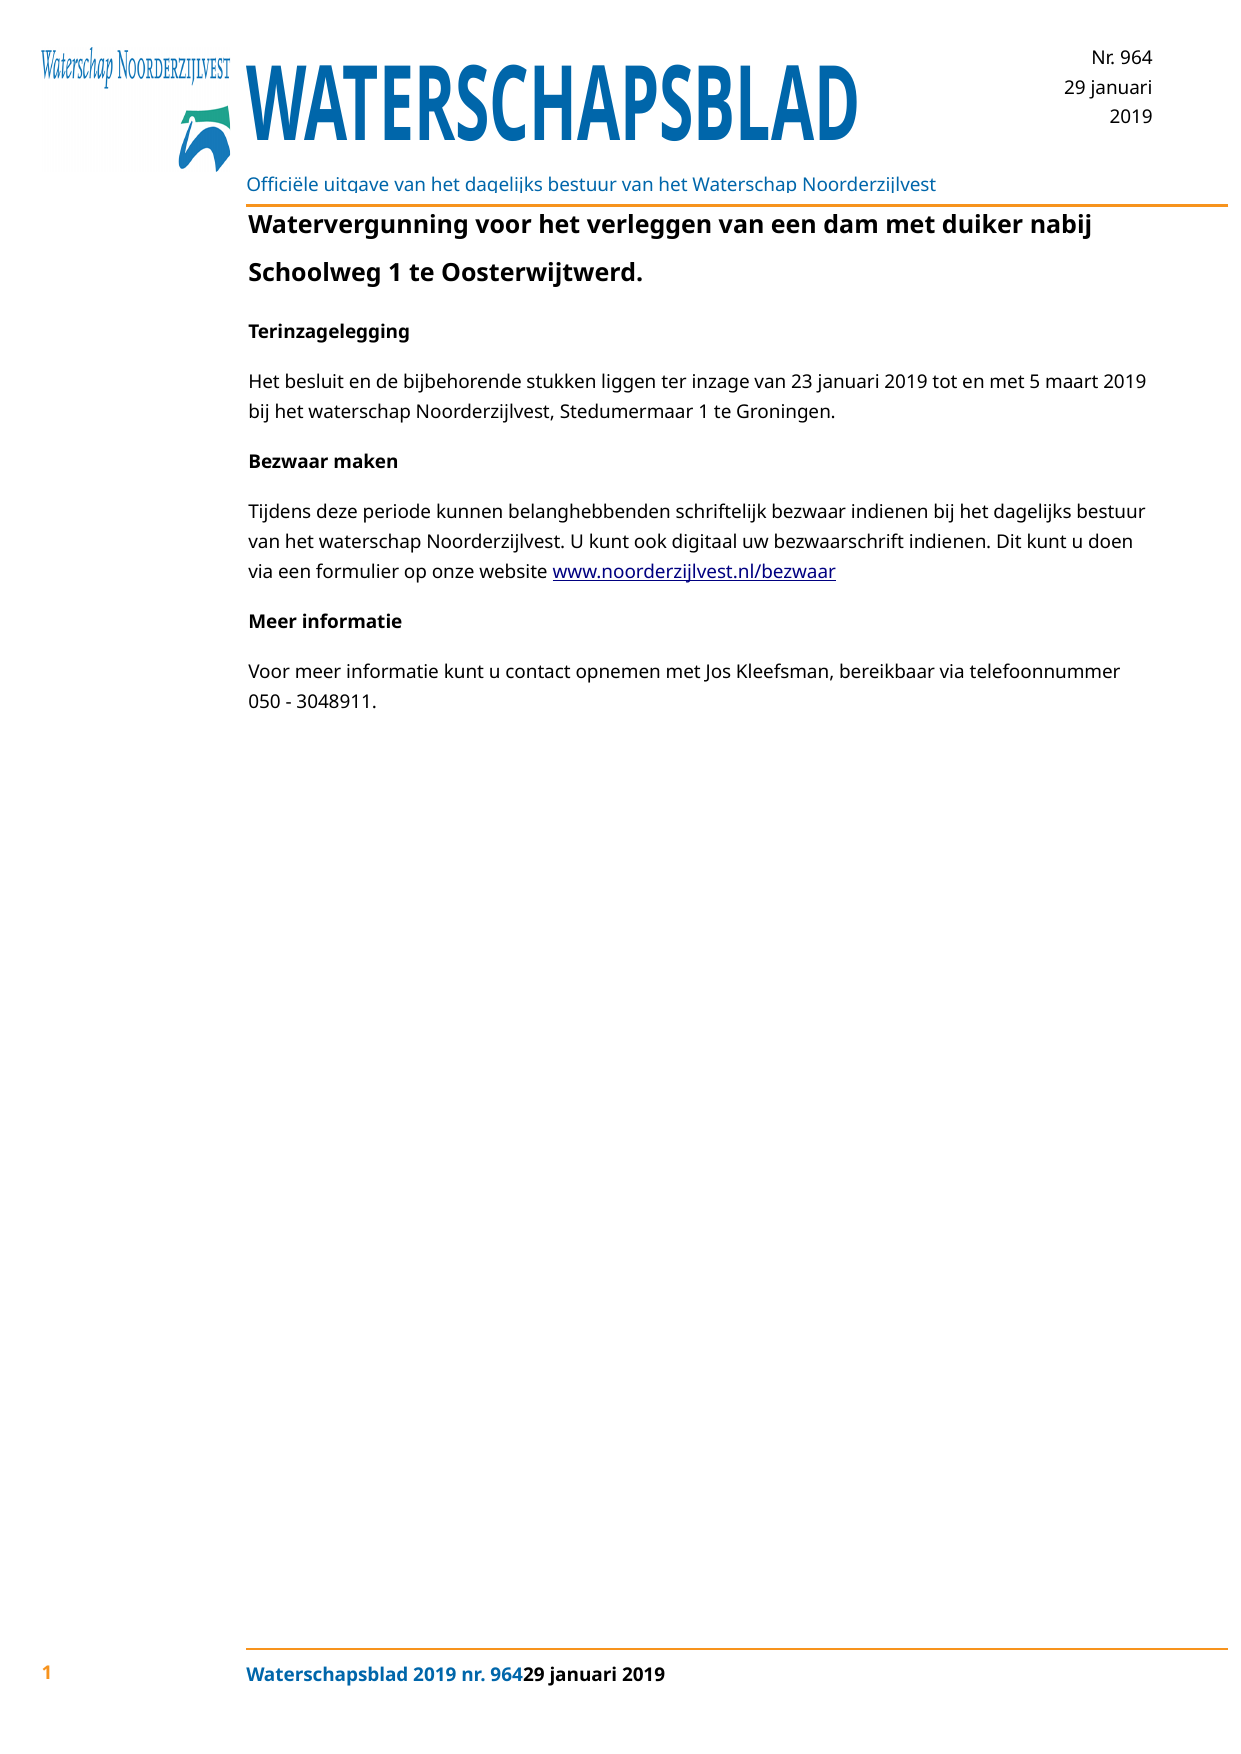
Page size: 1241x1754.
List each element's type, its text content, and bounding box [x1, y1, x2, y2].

text Het besluit en de bijbehorende stukken liggen ter inzage van 23 januari 2019 tot en met 5 maart 2019 bij het waterschap Noorderzijlvest, Stedumermaar 1 te Groningen. [248, 368, 1152, 424]
picture [41, 47, 231, 172]
text Bezwaar maken [248, 448, 1152, 474]
text Tijdens deze periode kunnen belanghebbenden schriftelijk bezwaar indienen bij het dagelijks bestuur van het waterschap Noorderzijlvest. U kunt ook digitaal uw bezwaarschrift indienen. Dit kunt u doen via een formulier op onze website www.noorderzijlvest.nl/bezwaar [248, 499, 1152, 584]
text Voor meer informatie kunt u contact opnemen met Jos Kleefsman, bereikbaar via telefoonnummer 050 - 3048911. [248, 659, 1152, 714]
text Watervergunning voor het verleggen van een dam met duiker nabij Schoolweg 1 te Oosterwijtwerd. [248, 207, 1152, 288]
text Meer informatie [248, 608, 1152, 634]
text Terinzagelegging [248, 318, 1152, 344]
